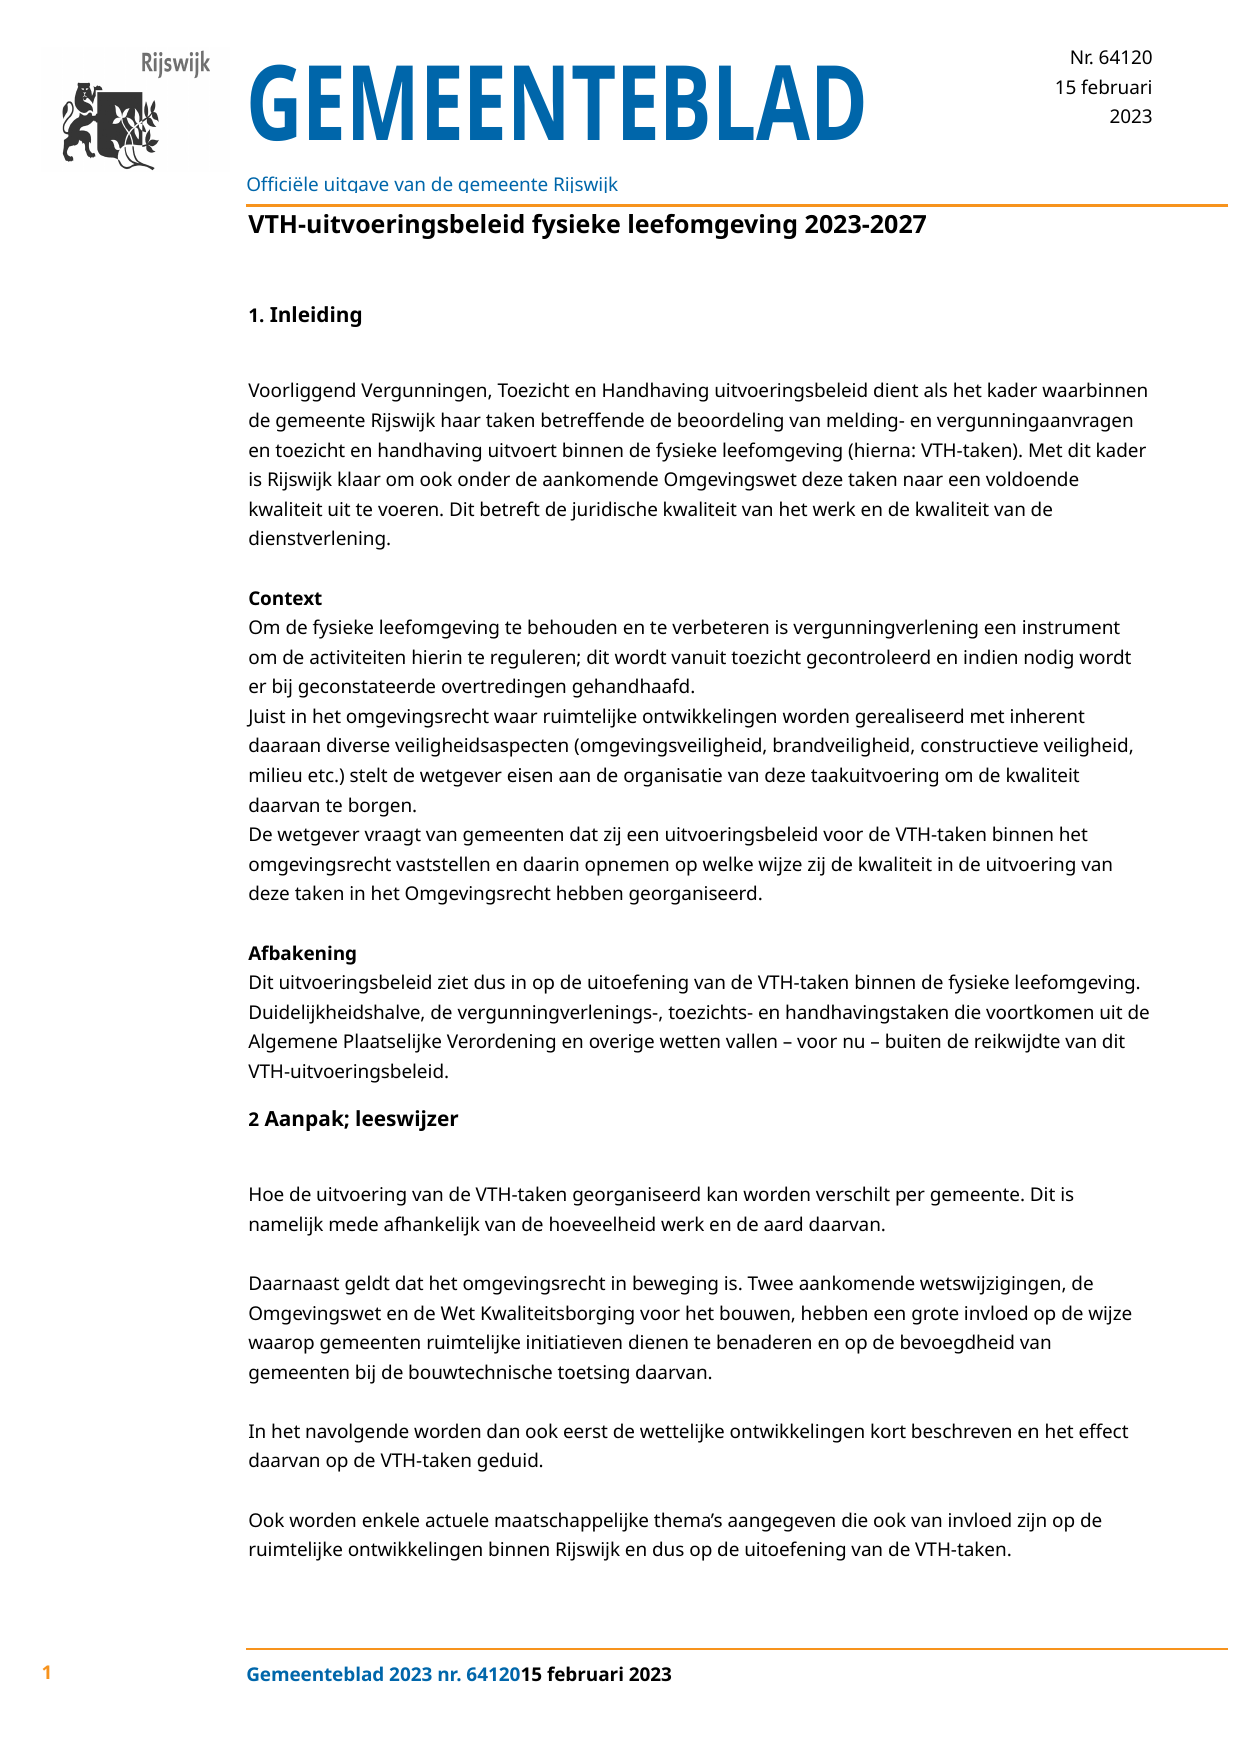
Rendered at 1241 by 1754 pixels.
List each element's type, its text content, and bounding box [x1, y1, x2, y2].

text Afbakening [248, 940, 1152, 965]
text Dit uitvoeringsbeleid ziet dus in op de uitoefening van de VTH-taken binnen de fysieke leefomgeving. Duidelijkheidshalve, de vergunningverlenings-, toezichts- en handhavingstaken die voortkomen uit de Algemene Plaatselijke Verordening en overige wetten vallen – voor nu – buiten de reikwijdte van dit VTH-uitvoeringsbeleid. [248, 969, 1152, 1084]
text Context [248, 585, 1152, 610]
text Daarnaast geldt dat het omgevingsrecht in beweging is. Twee aankomende wetswijzigingen, de Omgevingswet en de Wet Kwaliteitsborging voor het bouwen, hebben een grote invloed op de wijze waarop gemeenten ruimtelijke initiatieven dienen te benaderen en op de bevoegdheid van gemeenten bij de bouwtechnische toetsing daarvan. [248, 1270, 1152, 1384]
text Hoe de uitvoering van de VTH-taken georganiseerd kan worden verschilt per gemeente. Dit is namelijk mede afhankelijk van de hoeveelheid werk en de aard daarvan. [248, 1181, 1152, 1237]
text Voorliggend Vergunningen, Toezicht en Handhaving uitvoeringsbeleid dient als het kader waarbinnen de gemeente Rijswijk haar taken betreffende de beoordeling van melding- en vergunningaanvragen en toezicht en handhaving uitvoert binnen de fysieke leefomgeving (hierna: VTH-taken). Met dit kader is Rijswijk klaar om ook onder de aankomende Omgevingswet deze taken naar een voldoende kwaliteit uit te voeren. Dit betreft de juridische kwaliteit van het werk en de kwaliteit van de dienstverlening. [248, 378, 1152, 551]
text Ook worden enkele actuele maatschappelijke thema’s aangegeven die ook van invloed zijn op de ruimtelijke ontwikkelingen binnen Rijswijk en dus op de uitoefening van de VTH-taken. [248, 1507, 1152, 1562]
picture [41, 47, 231, 172]
text 1. Inleiding [248, 300, 1152, 328]
text De wetgever vraagt van gemeenten dat zij een uitvoeringsbeleid voor de VTH-taken binnen het omgevingsrecht vaststellen en daarin opnemen op welke wijze zij de kwaliteit in de uitvoering van deze taken in het Omgevingsrecht hebben georganiseerd. [248, 821, 1152, 906]
text In het navolgende worden dan ook eerst de wettelijke ontwikkelingen kort beschreven en het effect daarvan op de VTH-taken geduid. [248, 1418, 1152, 1473]
text Juist in het omgevingsrecht waar ruimtelijke ontwikkelingen worden gerealiseerd met inherent daaraan diverse veiligheidsaspecten (omgevingsveiligheid, brandveiligheid, constructieve veiligheid, milieu etc.) stelt de wetgever eisen aan de organisatie van deze taakuitvoering om de kwaliteit daarvan te borgen. [248, 703, 1152, 817]
text VTH-uitvoeringsbeleid fysieke leefomgeving 2023-2027 [248, 207, 1152, 241]
text Om de fysieke leefomgeving te behouden en te verbeteren is vergunningverlening een instrument om de activiteiten hierin te reguleren; dit wordt vanuit toezicht gecontroleerd en indien nodig wordt er bij geconstateerde overtredingen gehandhaafd. [248, 614, 1152, 699]
text 2 Aanpak; leeswijzer [248, 1104, 1152, 1132]
